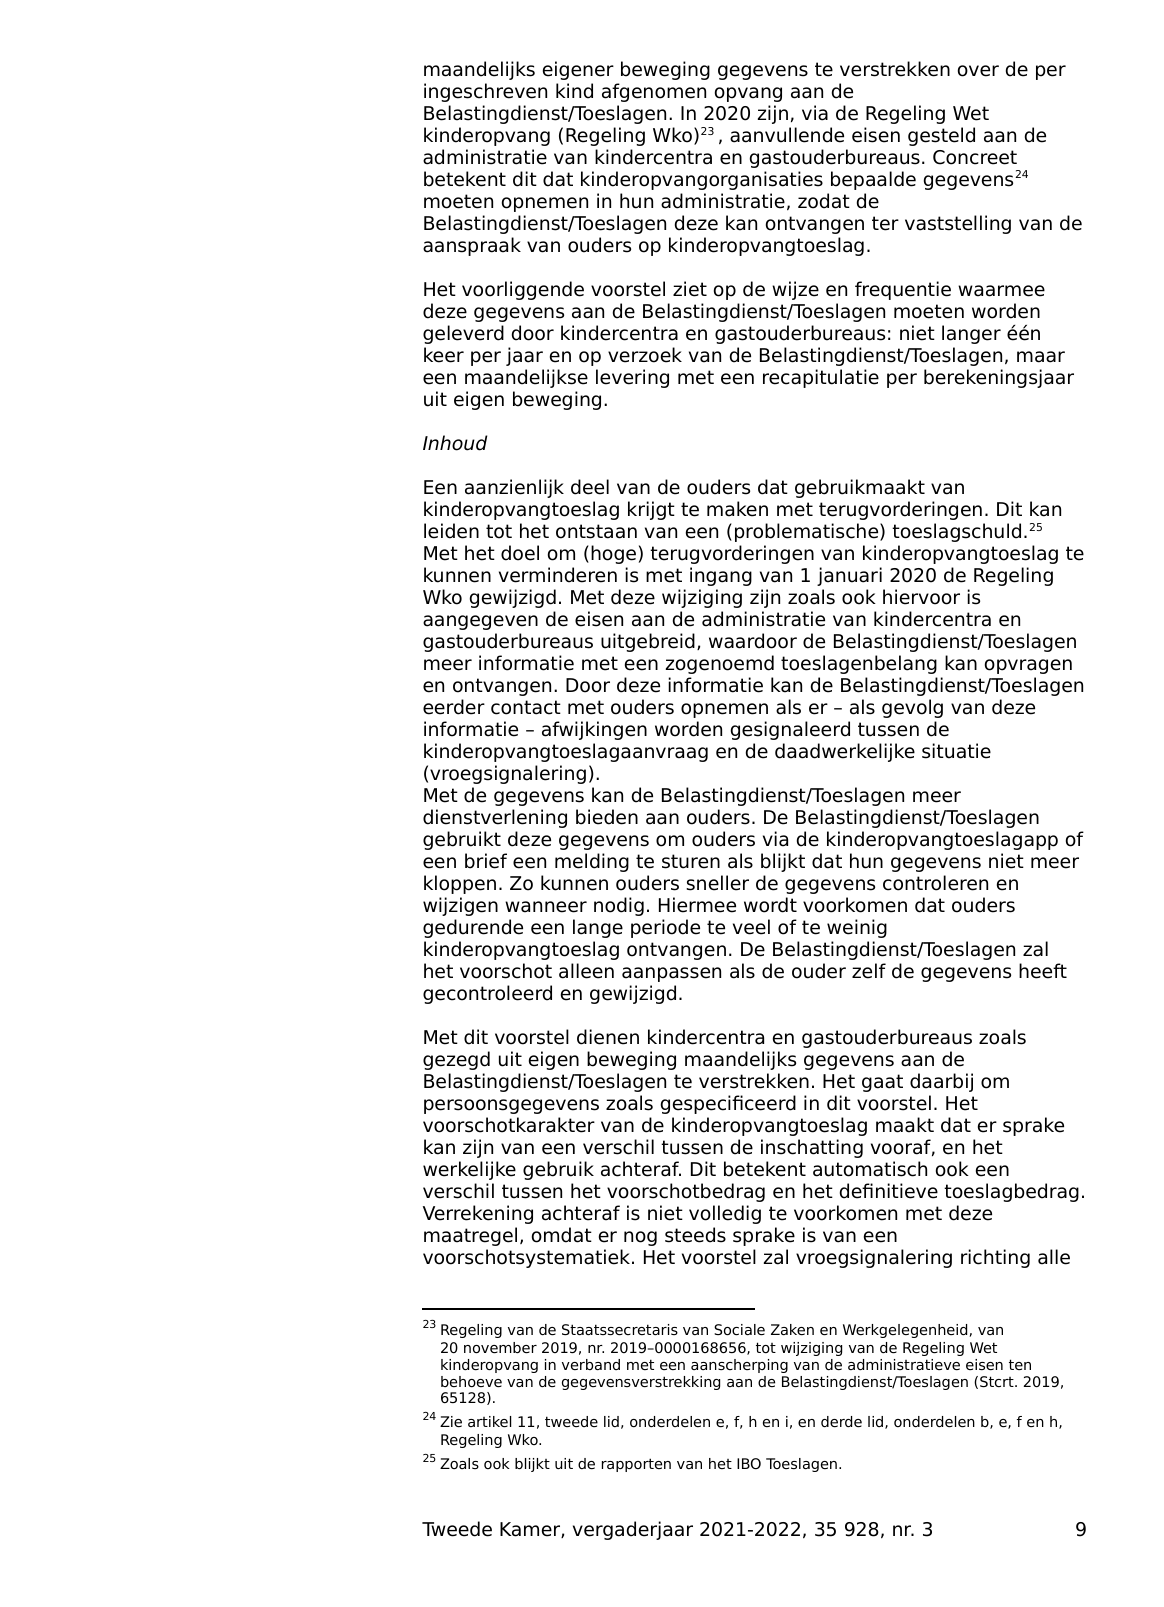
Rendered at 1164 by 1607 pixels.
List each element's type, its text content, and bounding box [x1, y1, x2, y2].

text maandelijks eigener beweging gegevens te verstrekken over de per ingeschreven kind afgenomen opvang aan de Belastingdienst/Toeslagen. In 2020 zijn, via de Regeling Wet kinderopvang (Regeling Wko), aanvullende eisen gesteld aan de administratie van kindercentra en gastouderbureaus. Concreet betekent dit dat kinderopvangorganisaties bepaalde gegevens moeten opnemen in hun administratie, zodat de Belastingdienst/Toeslagen deze kan ontvangen ter vaststelling van de aanspraak van ouders op kinderopvangtoeslag. [422, 59, 1087, 257]
text Met de gegevens kan de Belastingdienst/Toeslagen meer dienstverlening bieden aan ouders. De Belastingdienst/Toeslagen gebruikt deze gegevens om ouders via de kinderopvangtoeslagapp of een brief een melding te sturen als blijkt dat hun gegevens niet meer kloppen. Zo kunnen ouders sneller de gegevens controleren en wijzigen wanneer nodig. Hiermee wordt voorkomen dat ouders gedurende een lange periode te veel of te weinig kinderopvangtoeslag ontvangen. De Belastingdienst/Toeslagen zal het voorschot alleen aanpassen als de ouder zelf de gegevens heeft gecontroleerd en gewijzigd. [422, 785, 1087, 1005]
text Zie artikel 11, tweede lid, onderdelen e, f, h en i, en derde lid, onderdelen b, e, f en h, Regeling Wko. [422, 1410, 1087, 1449]
subtitle Inhoud [422, 433, 1087, 455]
text Een aanzienlijk deel van de ouders dat gebruikmaakt van kinderopvangtoeslag krijgt te maken met terugvorderingen. Dit kan leiden tot het ontstaan van een (problematische) toeslagschuld. Met het doel om (hoge) terugvorderingen van kinderopvangtoeslag te kunnen verminderen is met ingang van 1 januari 2020 de Regeling Wko gewijzigd. Met deze wijziging zijn zoals ook hiervoor is aangegeven de eisen aan de administratie van kindercentra en gastouderbureaus uitgebreid, waardoor de Belastingdienst/Toeslagen meer informatie met een zogenoemd toeslagenbelang kan opvragen en ontvangen. Door deze informatie kan de Belastingdienst/Toeslagen eerder contact met ouders opnemen als er – als gevolg van deze informatie – afwijkingen worden gesignaleerd tussen de kinderopvangtoeslagaanvraag en de daadwerkelijke situatie (vroegsignalering). [422, 477, 1087, 785]
text Met dit voorstel dienen kindercentra en gastouderbureaus zoals gezegd uit eigen beweging maandelijks gegevens aan de Belastingdienst/Toeslagen te verstrekken. Het gaat daarbij om persoonsgegevens zoals gespecificeerd in dit voorstel. Het voorschotkarakter van de kinderopvangtoeslag maakt dat er sprake kan zijn van een verschil tussen de inschatting vooraf, en het werkelijke gebruik achteraf. Dit betekent automatisch ook een verschil tussen het voorschotbedrag en het definitieve toeslagbedrag. Verrekening achteraf is niet volledig te voorkomen met deze maatregel, omdat er nog steeds sprake is van een voorschotsystematiek. Het voorstel zal vroegsignalering richting alle [422, 1027, 1087, 1269]
text Zoals ook blijkt uit de rapporten van het IBO Toeslagen. [422, 1452, 1087, 1474]
text Regeling van de Staatssecretaris van Sociale Zaken en Werkgelegenheid, van 20 november 2019, nr. 2019–0000168656, tot wijziging van de Regeling Wet kinderopvang in verband met een aanscherping van de administratieve eisen ten behoeve van de gegevensverstrekking aan de Belastingdienst/Toeslagen (Stcrt. 2019, 65128). [422, 1318, 1087, 1407]
text Het voorliggende voorstel ziet op de wijze en frequentie waarmee deze gegevens aan de Belastingdienst/Toeslagen moeten worden geleverd door kindercentra en gastouderbureaus: niet langer één keer per jaar en op verzoek van de Belastingdienst/Toeslagen, maar een maandelijkse levering met een recapitulatie per berekeningsjaar uit eigen beweging. [422, 279, 1087, 411]
